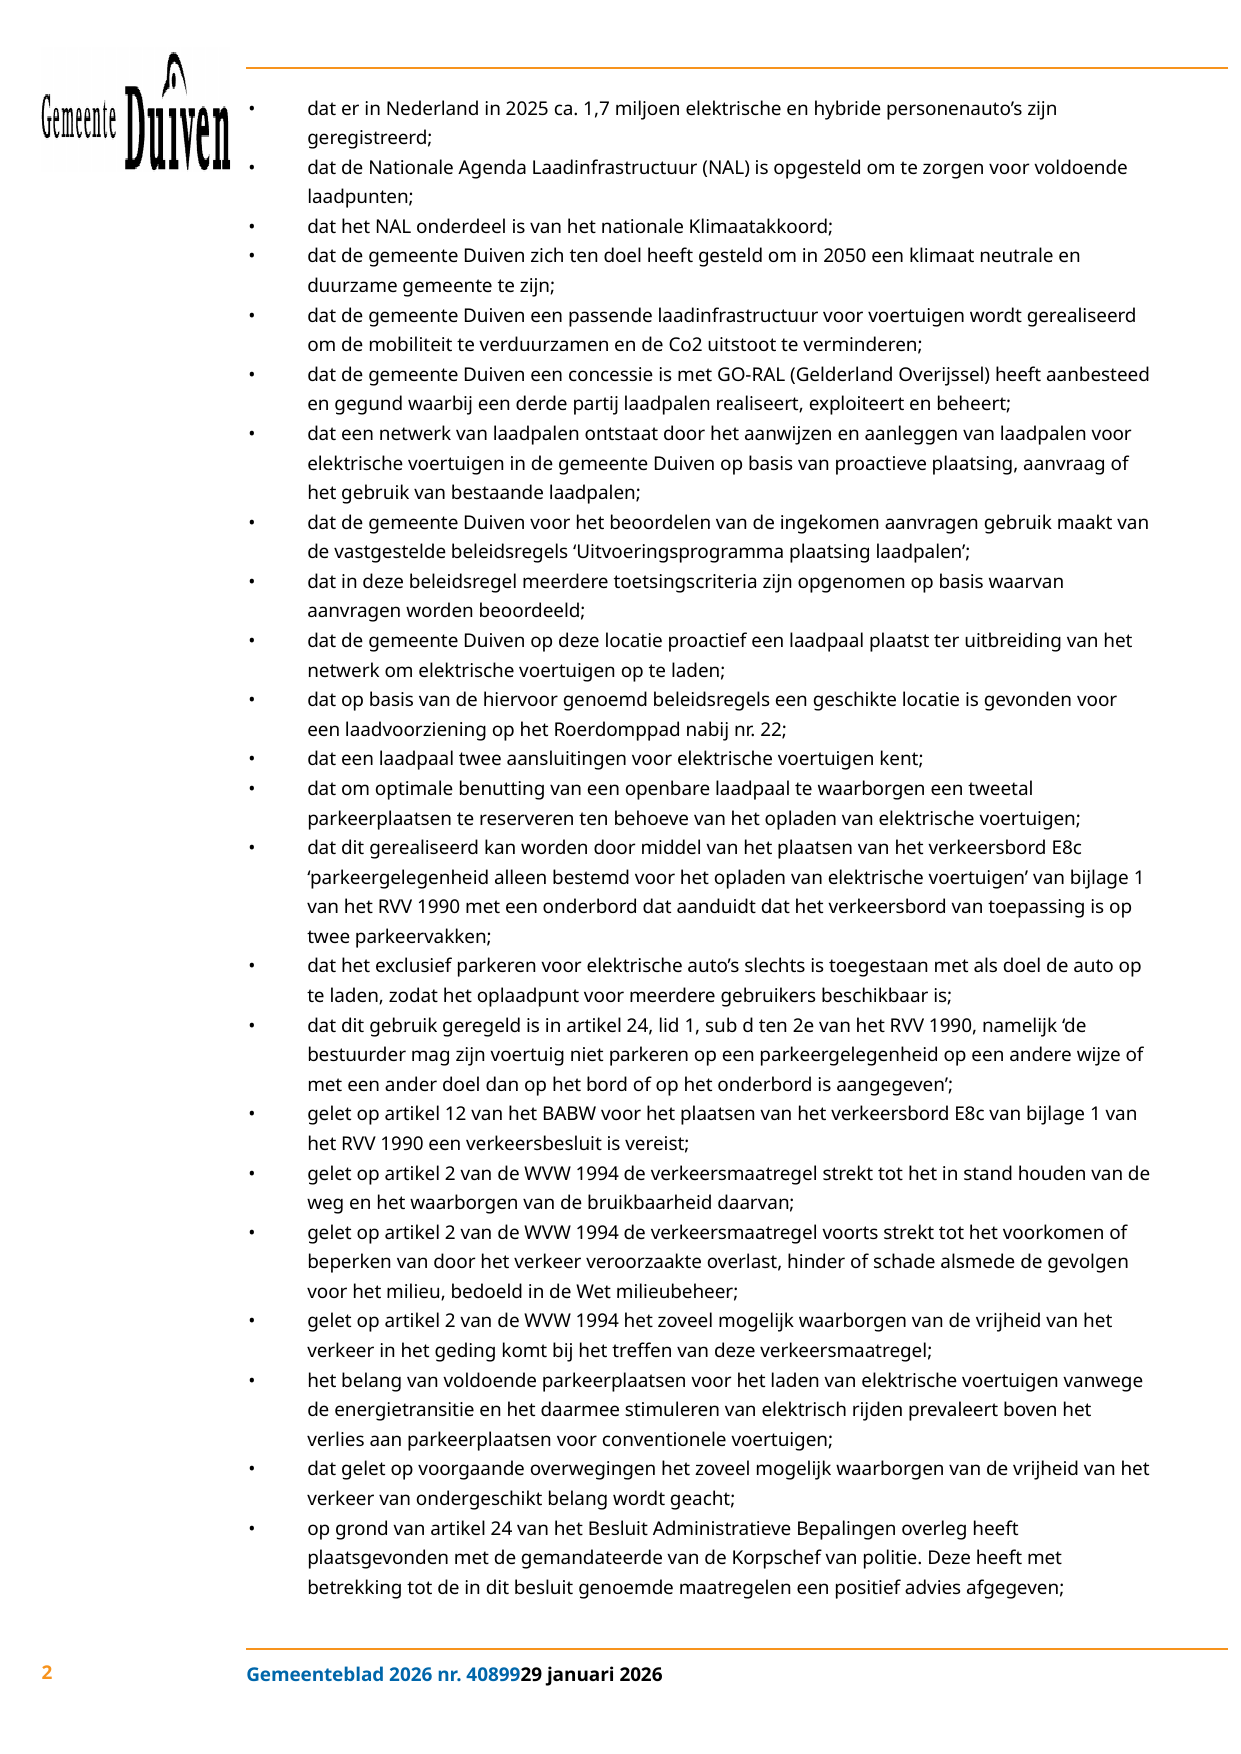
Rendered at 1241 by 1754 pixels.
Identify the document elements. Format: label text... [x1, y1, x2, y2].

list dat de gemeente Duiven op deze locatie proactief een laadpaal plaatst ter uitbreiding van het netwerk om elektrische voertuigen op te laden; [248, 627, 1152, 683]
list dat de gemeente Duiven een passende laadinfrastructuur voor voertuigen wordt gerealiseerd om de mobiliteit te verduurzamen en de Co2 uitstoot te verminderen; [248, 302, 1152, 357]
list dat dit gebruik geregeld is in artikel 24, lid 1, sub d ten 2e van het RVV 1990, namelijk ‘de bestuurder mag zijn voertuig niet parkeren op een parkeergelegenheid op een andere wijze of met een ander doel dan op het bord of op het onderbord is aangegeven’; [248, 1012, 1152, 1097]
list gelet op artikel 12 van het BABW voor het plaatsen van het verkeersbord E8c van bijlage 1 van het RVV 1990 een verkeersbesluit is vereist; [248, 1101, 1152, 1156]
list dat een laadpaal twee aansluitingen voor elektrische voertuigen kent; [248, 746, 1152, 771]
list gelet op artikel 2 van de WVW 1994 de verkeersmaatregel strekt tot het in stand houden van de weg en het waarborgen van de bruikbaarheid daarvan; [248, 1160, 1152, 1215]
picture [41, 47, 231, 172]
list dat in deze beleidsregel meerdere toetsingscriteria zijn opgenomen op basis waarvan aanvragen worden beoordeeld; [248, 568, 1152, 623]
list op grond van artikel 24 van het Besluit Administratieve Bepalingen overleg heeft plaatsgevonden met de gemandateerde van de Korpschef van politie. Deze heeft met betrekking tot de in dit besluit genoemde maatregelen een positief advies afgegeven; [248, 1515, 1152, 1600]
list dat gelet op voorgaande overwegingen het zoveel mogelijk waarborgen van de vrijheid van het verkeer van ondergeschikt belang wordt geacht; [248, 1456, 1152, 1511]
list dat een netwerk van laadpalen ontstaat door het aanwijzen en aanleggen van laadpalen voor elektrische voertuigen in de gemeente Duiven op basis van proactieve plaatsing, aanvraag of het gebruik van bestaande laadpalen; [248, 420, 1152, 505]
list dat het exclusief parkeren voor elektrische auto’s slechts is toegestaan met als doel de auto op te laden, zodat het oplaadpunt voor meerdere gebruikers beschikbaar is; [248, 953, 1152, 1008]
list dat de gemeente Duiven een concessie is met GO-RAL (Gelderland Overijssel) heeft aanbesteed en gegund waarbij een derde partij laadpalen realiseert, exploiteert en beheert; [248, 361, 1152, 416]
list dat het NAL onderdeel is van het nationale Klimaatakkoord; [248, 213, 1152, 239]
list dat dit gerealiseerd kan worden door middel van het plaatsen van het verkeersbord E8c ‘parkeergelegenheid alleen bestemd voor het opladen van elektrische voertuigen’ van bijlage 1 van het RVV 1990 met een onderbord dat aanduidt dat het verkeersbord van toepassing is op twee parkeervakken; [248, 834, 1152, 949]
list dat de gemeente Duiven voor het beoordelen van de ingekomen aanvragen gebruik maakt van de vastgestelde beleidsregels ‘Uitvoeringsprogramma plaatsing laadpalen’; [248, 509, 1152, 564]
list gelet op artikel 2 van de WVW 1994 het zoveel mogelijk waarborgen van de vrijheid van het verkeer in het geding komt bij het treffen van deze verkeersmaatregel; [248, 1308, 1152, 1363]
list dat de gemeente Duiven zich ten doel heeft gesteld om in 2050 een klimaat neutrale en duurzame gemeente te zijn; [248, 243, 1152, 298]
list dat op basis van de hiervoor genoemd beleidsregels een geschikte locatie is gevonden voor een laadvoorziening op het Roerdomppad nabij nr. 22; [248, 686, 1152, 742]
list het belang van voldoende parkeerplaatsen voor het laden van elektrische voertuigen vanwege de energietransitie en het daarmee stimuleren van elektrisch rijden prevaleert boven het verlies aan parkeerplaatsen voor conventionele voertuigen; [248, 1367, 1152, 1452]
list dat de Nationale Agenda Laadinfrastructuur (NAL) is opgesteld om te zorgen voor voldoende laadpunten; [248, 154, 1152, 209]
list gelet op artikel 2 van de WVW 1994 de verkeersmaatregel voorts strekt tot het voorkomen of beperken van door het verkeer veroorzaakte overlast, hinder of schade alsmede de gevolgen voor het milieu, bedoeld in de Wet milieubeheer; [248, 1219, 1152, 1304]
list dat om optimale benutting van een openbare laadpaal te waarborgen een tweetal parkeerplaatsen te reserveren ten behoeve van het opladen van elektrische voertuigen; [248, 775, 1152, 831]
list dat er in Nederland in 2025 ca. 1,7 miljoen elektrische en hybride personenauto’s zijn geregistreerd; [248, 95, 1152, 150]
